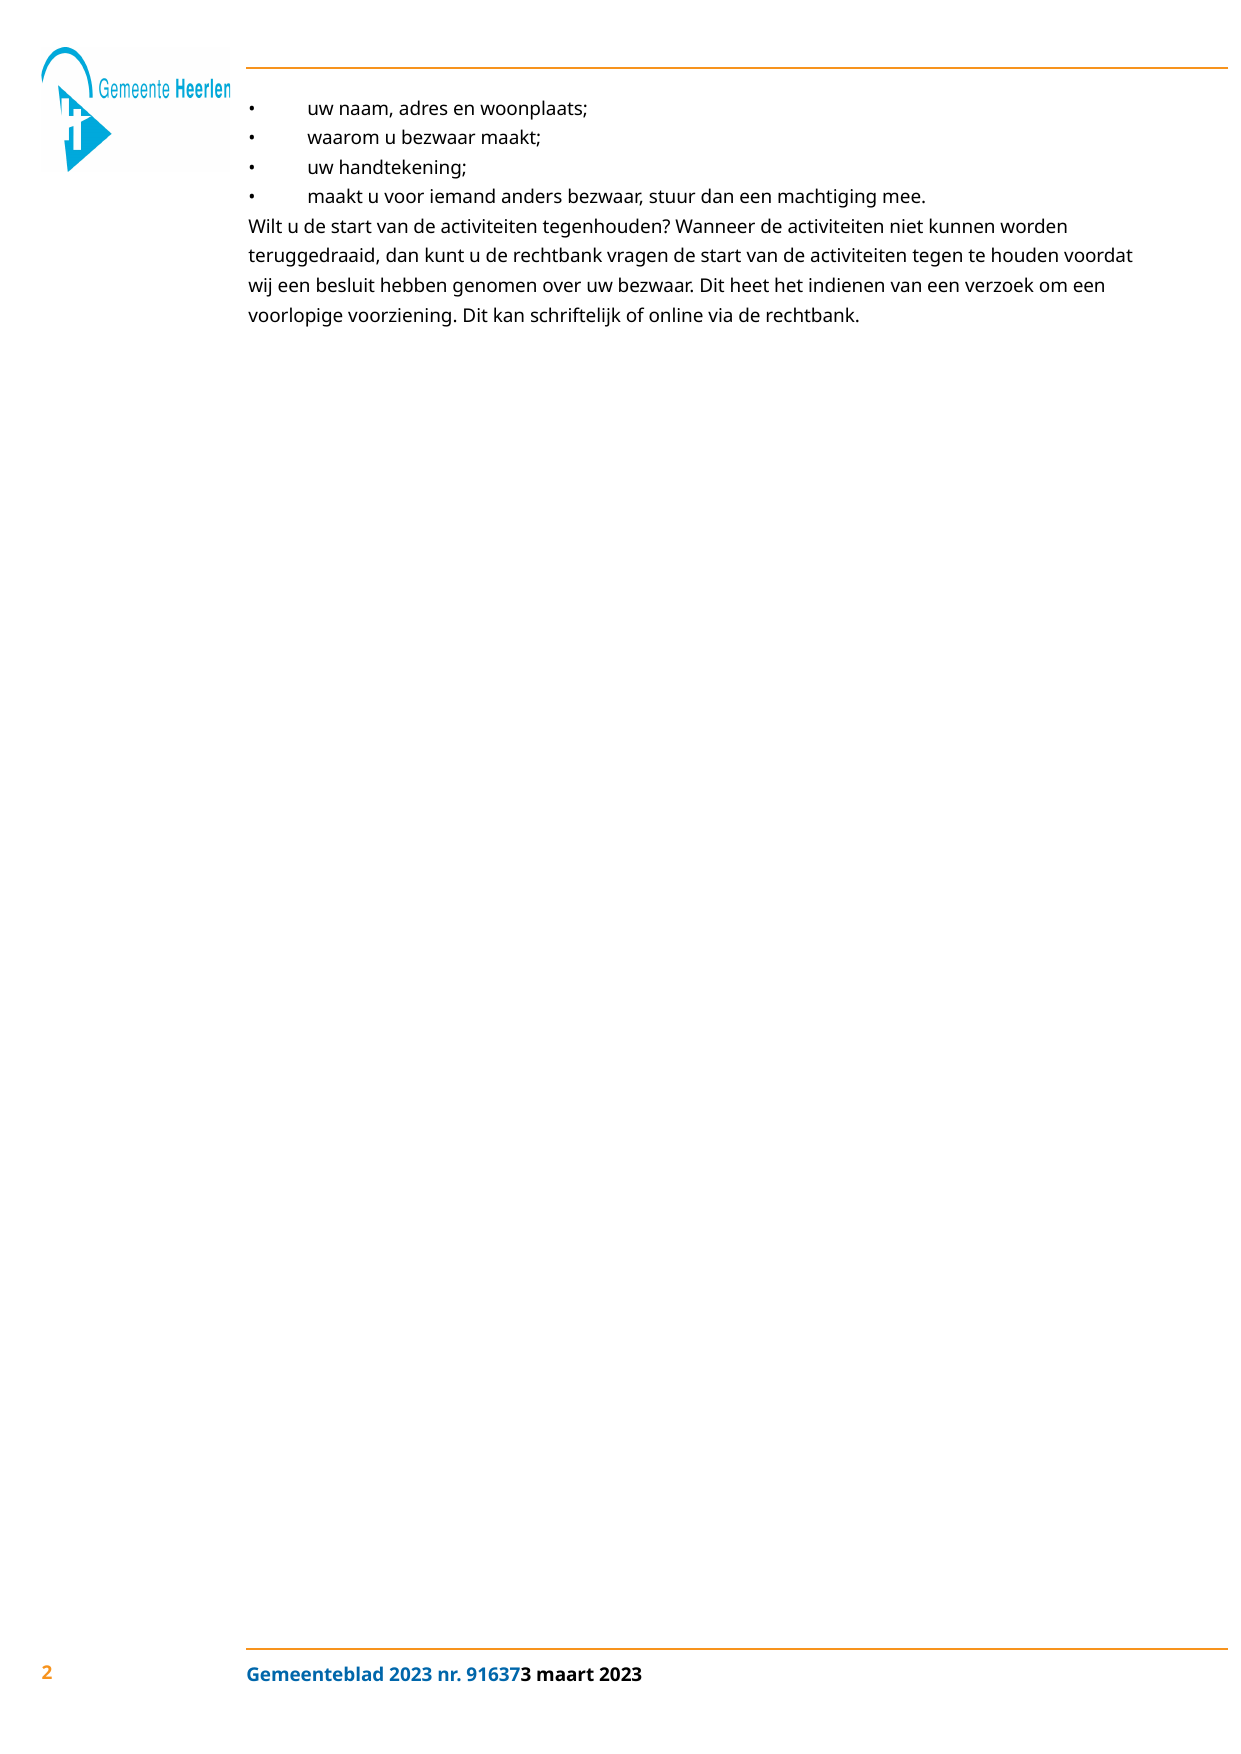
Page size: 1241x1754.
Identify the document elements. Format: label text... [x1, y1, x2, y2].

list uw naam, adres en woonplaats; [248, 95, 1152, 121]
picture [41, 47, 59, 70]
text Wilt u de start van de activiteiten tegenhouden? Wanneer de activiteiten niet kunnen worden teruggedraaid, dan kunt u de rechtbank vragen de start van de activiteiten tegen te houden voordat wij een besluit hebben genomen over uw bezwaar. Dit heet het indienen van een verzoek om een voorlopige voorziening. Dit kan schriftelijk of online via de rechtbank. [248, 213, 1152, 328]
list maakt u voor iemand anders bezwaar, stuur dan een machtiging mee. [248, 183, 1152, 209]
list waarom u bezwaar maakt; [248, 124, 1152, 150]
picture [41, 47, 231, 172]
list uw handtekening; [248, 154, 1152, 180]
